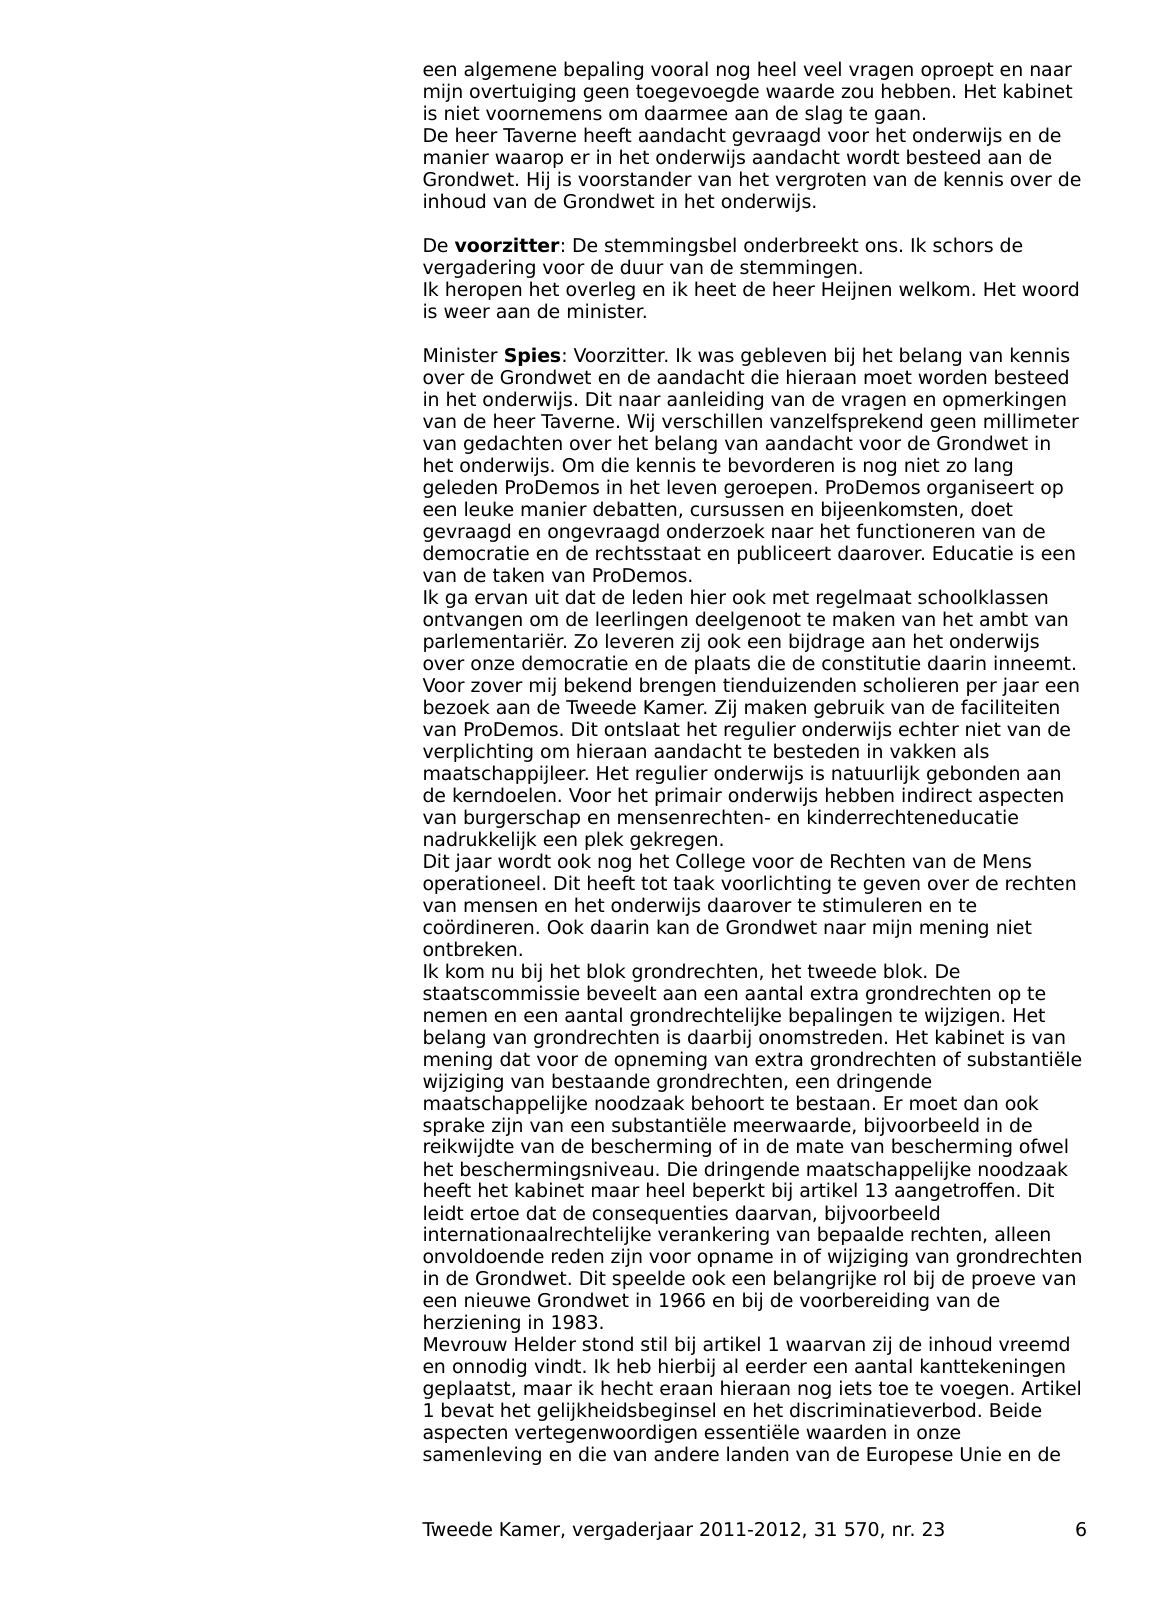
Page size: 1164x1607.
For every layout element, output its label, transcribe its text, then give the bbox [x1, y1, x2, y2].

text Ik ga ervan uit dat de leden hier ook met regelmaat schoolklassen ontvangen om de leerlingen deelgenoot te maken van het ambt van parlementariër. Zo leveren zij ook een bijdrage aan het onderwijs over onze democratie en de plaats die de constitutie daarin inneemt. Voor zover mij bekend brengen tienduizenden scholieren per jaar een bezoek aan de Tweede Kamer. Zij maken gebruik van de faciliteiten van ProDemos. Dit ontslaat het regulier onderwijs echter niet van de verplichting om hieraan aandacht te besteden in vakken als maatschappijleer. Het regulier onderwijs is natuurlijk gebonden aan de kerndoelen. Voor het primair onderwijs hebben indirect aspecten van burgerschap en mensenrechten- en kinderrechteneducatie nadrukkelijk een plek gekregen. [422, 587, 1087, 851]
text De voorzitter: De stemmingsbel onderbreekt ons. Ik schors de vergadering voor de duur van de stemmingen. [422, 235, 1087, 279]
text Dit jaar wordt ook nog het College voor de Rechten van de Mens operationeel. Dit heeft tot taak voorlichting te geven over de rechten van mensen en het onderwijs daarover te stimuleren en te coördineren. Ook daarin kan de Grondwet naar mijn mening niet ontbreken. [422, 851, 1087, 961]
text Ik kom nu bij het blok grondrechten, het tweede blok. De staatscommissie beveelt aan een aantal extra grondrechten op te nemen en een aantal grondrechtelijke bepalingen te wijzigen. Het belang van grondrechten is daarbij onomstreden. Het kabinet is van mening dat voor de opneming van extra grondrechten of substantiële wijziging van bestaande grondrechten, een dringende maatschappelijke noodzaak behoort te bestaan. Er moet dan ook sprake zijn van een substantiële meerwaarde, bijvoorbeeld in de reikwijdte van de bescherming of in de mate van bescherming ofwel het beschermingsniveau. Die dringende maatschappelijke noodzaak heeft het kabinet maar heel beperkt bij artikel 13 aangetroffen. Dit leidt ertoe dat de consequenties daarvan, bijvoorbeeld internationaalrechtelijke verankering van bepaalde rechten, alleen onvoldoende reden zijn voor opname in of wijziging van grondrechten in de Grondwet. Dit speelde ook een belangrijke rol bij de proeve van een nieuwe Grondwet in 1966 en bij de voorbereiding van de herziening in 1983. [422, 961, 1087, 1334]
text De heer Taverne heeft aandacht gevraagd voor het onderwijs en de manier waarop er in het onderwijs aandacht wordt besteed aan de Grondwet. Hij is voorstander van het vergroten van de kennis over de inhoud van de Grondwet in het onderwijs. [422, 125, 1087, 213]
text Ik heropen het overleg en ik heet de heer Heijnen welkom. Het woord is weer aan de minister. [422, 279, 1087, 323]
text Mevrouw Helder stond stil bij artikel 1 waarvan zij de inhoud vreemd en onnodig vindt. Ik heb hierbij al eerder een aantal kanttekeningen geplaatst, maar ik hecht eraan hieraan nog iets toe te voegen. Artikel 1 bevat het gelijkheidsbeginsel en het discriminatieverbod. Beide aspecten vertegenwoordigen essentiële waarden in onze samenleving en die van andere landen van de Europese Unie en de [422, 1334, 1087, 1466]
text een algemene bepaling vooral nog heel veel vragen oproept en naar mijn overtuiging geen toegevoegde waarde zou hebben. Het kabinet is niet voornemens om daarmee aan de slag te gaan. [422, 59, 1087, 125]
text Minister Spies: Voorzitter. Ik was gebleven bij het belang van kennis over de Grondwet en de aandacht die hieraan moet worden besteed in het onderwijs. Dit naar aanleiding van de vragen en opmerkingen van de heer Taverne. Wij verschillen vanzelfsprekend geen millimeter van gedachten over het belang van aandacht voor de Grondwet in het onderwijs. Om die kennis te bevorderen is nog niet zo lang geleden ProDemos in het leven geroepen. ProDemos organiseert op een leuke manier debatten, cursussen en bijeenkomsten, doet gevraagd en ongevraagd onderzoek naar het functioneren van de democratie en de rechtsstaat en publiceert daarover. Educatie is een van de taken van ProDemos. [422, 345, 1087, 587]
